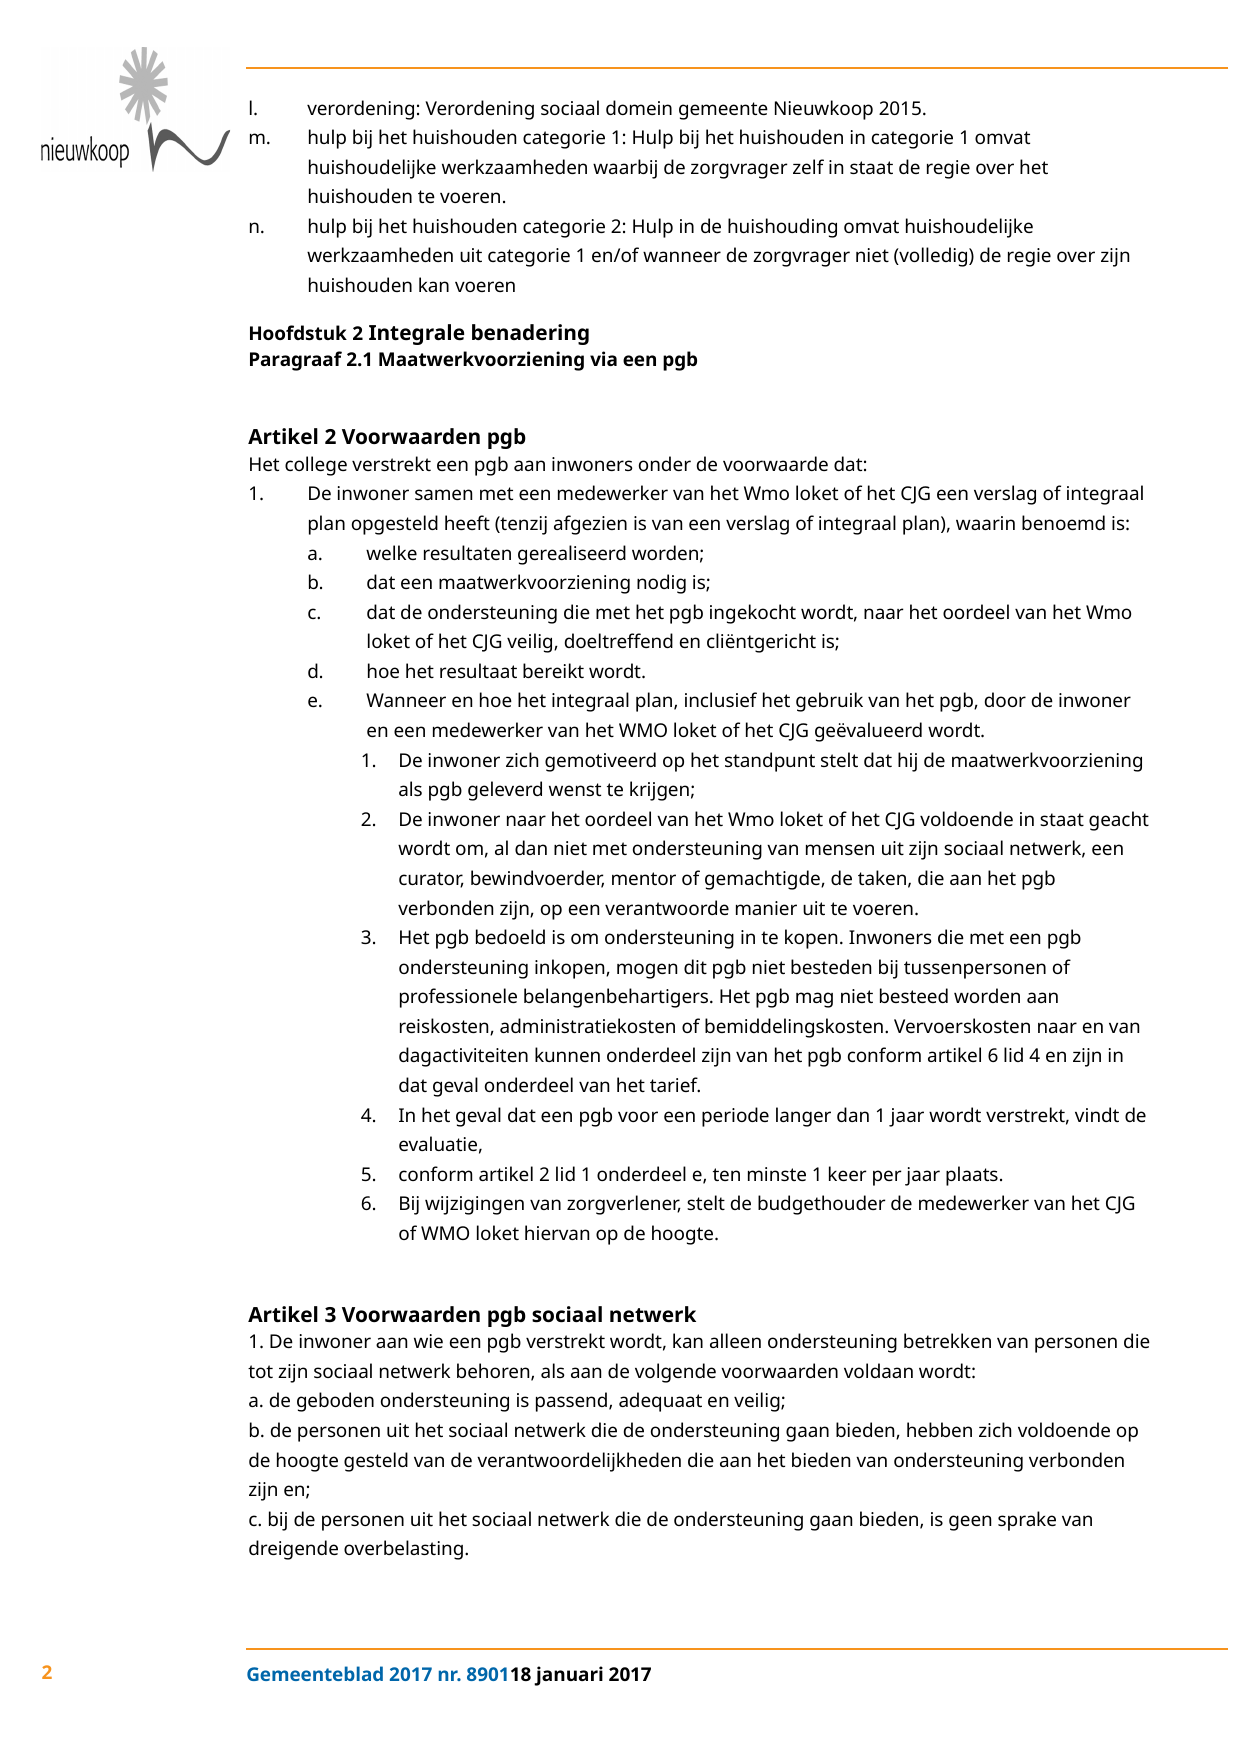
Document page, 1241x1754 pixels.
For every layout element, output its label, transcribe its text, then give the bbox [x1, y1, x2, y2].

list Bij wijzigingen van zorgverlener, stelt de budgethouder de medewerker van het CJG of WMO loket hiervan op de hoogte. [361, 1191, 1152, 1246]
list dat een maatwerkvoorziening nodig is; [307, 569, 1152, 595]
list hulp bij het huishouden categorie 2: Hulp in de huishouding omvat huishoudelijke werkzaamheden uit categorie 1 en/of wanneer de zorgvrager niet (volledig) de regie over zijn huishouden kan voeren [248, 213, 1152, 298]
picture [41, 47, 231, 172]
list hoe het resultaat bereikt wordt. [307, 658, 1152, 684]
text a. de geboden ondersteuning is passend, adequaat en veilig; [248, 1388, 1152, 1413]
list Wanneer en hoe het integraal plan, inclusief het gebruik van het pgb, door de inwoner en een medewerker van het WMO loket of het CJG geëvalueerd wordt. [307, 688, 1152, 743]
text b. de personen uit het sociaal netwerk die de ondersteuning gaan bieden, hebben zich voldoende op de hoogte gesteld van de verantwoordelijkheden die aan het bieden van ondersteuning verbonden zijn en; [248, 1417, 1152, 1502]
text 1. De inwoner aan wie een pgb verstrekt wordt, kan alleen ondersteuning betrekken van personen die tot zijn sociaal netwerk behoren, als aan de volgende voorwaarden voldaan wordt: [248, 1328, 1152, 1384]
list De inwoner zich gemotiveerd op het standpunt stelt dat hij de maatwerkvoorziening als pgb geleverd wenst te krijgen; [361, 747, 1152, 802]
list verordening: Verordening sociaal domein gemeente Nieuwkoop 2015. [248, 95, 1152, 121]
list welke resultaten gerealiseerd worden; [307, 540, 1152, 565]
list De inwoner samen met een medewerker van het Wmo loket of het CJG een verslag of integraal plan opgesteld heeft (tenzij afgezien is van een verslag of integraal plan), waarin benoemd is: [248, 481, 1152, 536]
list De inwoner naar het oordeel van het Wmo loket of het CJG voldoende in staat geacht wordt om, al dan niet met ondersteuning van mensen uit zijn sociaal netwerk, een curator, bewindvoerder, mentor of gemachtigde, de taken, die aan het pgb verbonden zijn, op een verantwoorde manier uit te voeren. [361, 806, 1152, 920]
list Het pgb bedoeld is om ondersteuning in te kopen. Inwoners die met een pgb ondersteuning inkopen, mogen dit pgb niet besteden bij tussenpersonen of professionele belangenbehartigers. Het pgb mag niet besteed worden aan reiskosten, administratiekosten of bemiddelingskosten. Vervoerskosten naar en van dagactiviteiten kunnen onderdeel zijn van het pgb conform artikel 6 lid 4 en zijn in dat geval onderdeel van het tarief. [361, 924, 1152, 1098]
text Artikel 3 Voorwaarden pgb sociaal netwerk [248, 1300, 1152, 1328]
list In het geval dat een pgb voor een periode langer dan 1 jaar wordt verstrekt, vindt de evaluatie, [361, 1102, 1152, 1157]
list conform artikel 2 lid 1 onderdeel e, ten minste 1 keer per jaar plaats. [361, 1161, 1152, 1187]
text Artikel 2 Voorwaarden pgb [248, 422, 1152, 451]
text Het college verstrekt een pgb aan inwoners onder de voorwaarde dat: [248, 451, 1152, 477]
text Hoofdstuk 2 Integrale benadering [248, 318, 1152, 346]
text c. bij de personen uit het sociaal netwerk die de ondersteuning gaan bieden, is geen sprake van dreigende overbelasting. [248, 1506, 1152, 1561]
list hulp bij het huishouden categorie 1: Hulp bij het huishouden in categorie 1 omvat huishoudelijke werkzaamheden waarbij de zorgvrager zelf in staat de regie over het huishouden te voeren. [248, 124, 1152, 209]
list dat de ondersteuning die met het pgb ingekocht wordt, naar het oordeel van het Wmo loket of het CJG veilig, doeltreffend en cliëntgericht is; [307, 599, 1152, 654]
text Paragraaf 2.1 Maatwerkvoorziening via een pgb [248, 346, 1152, 372]
